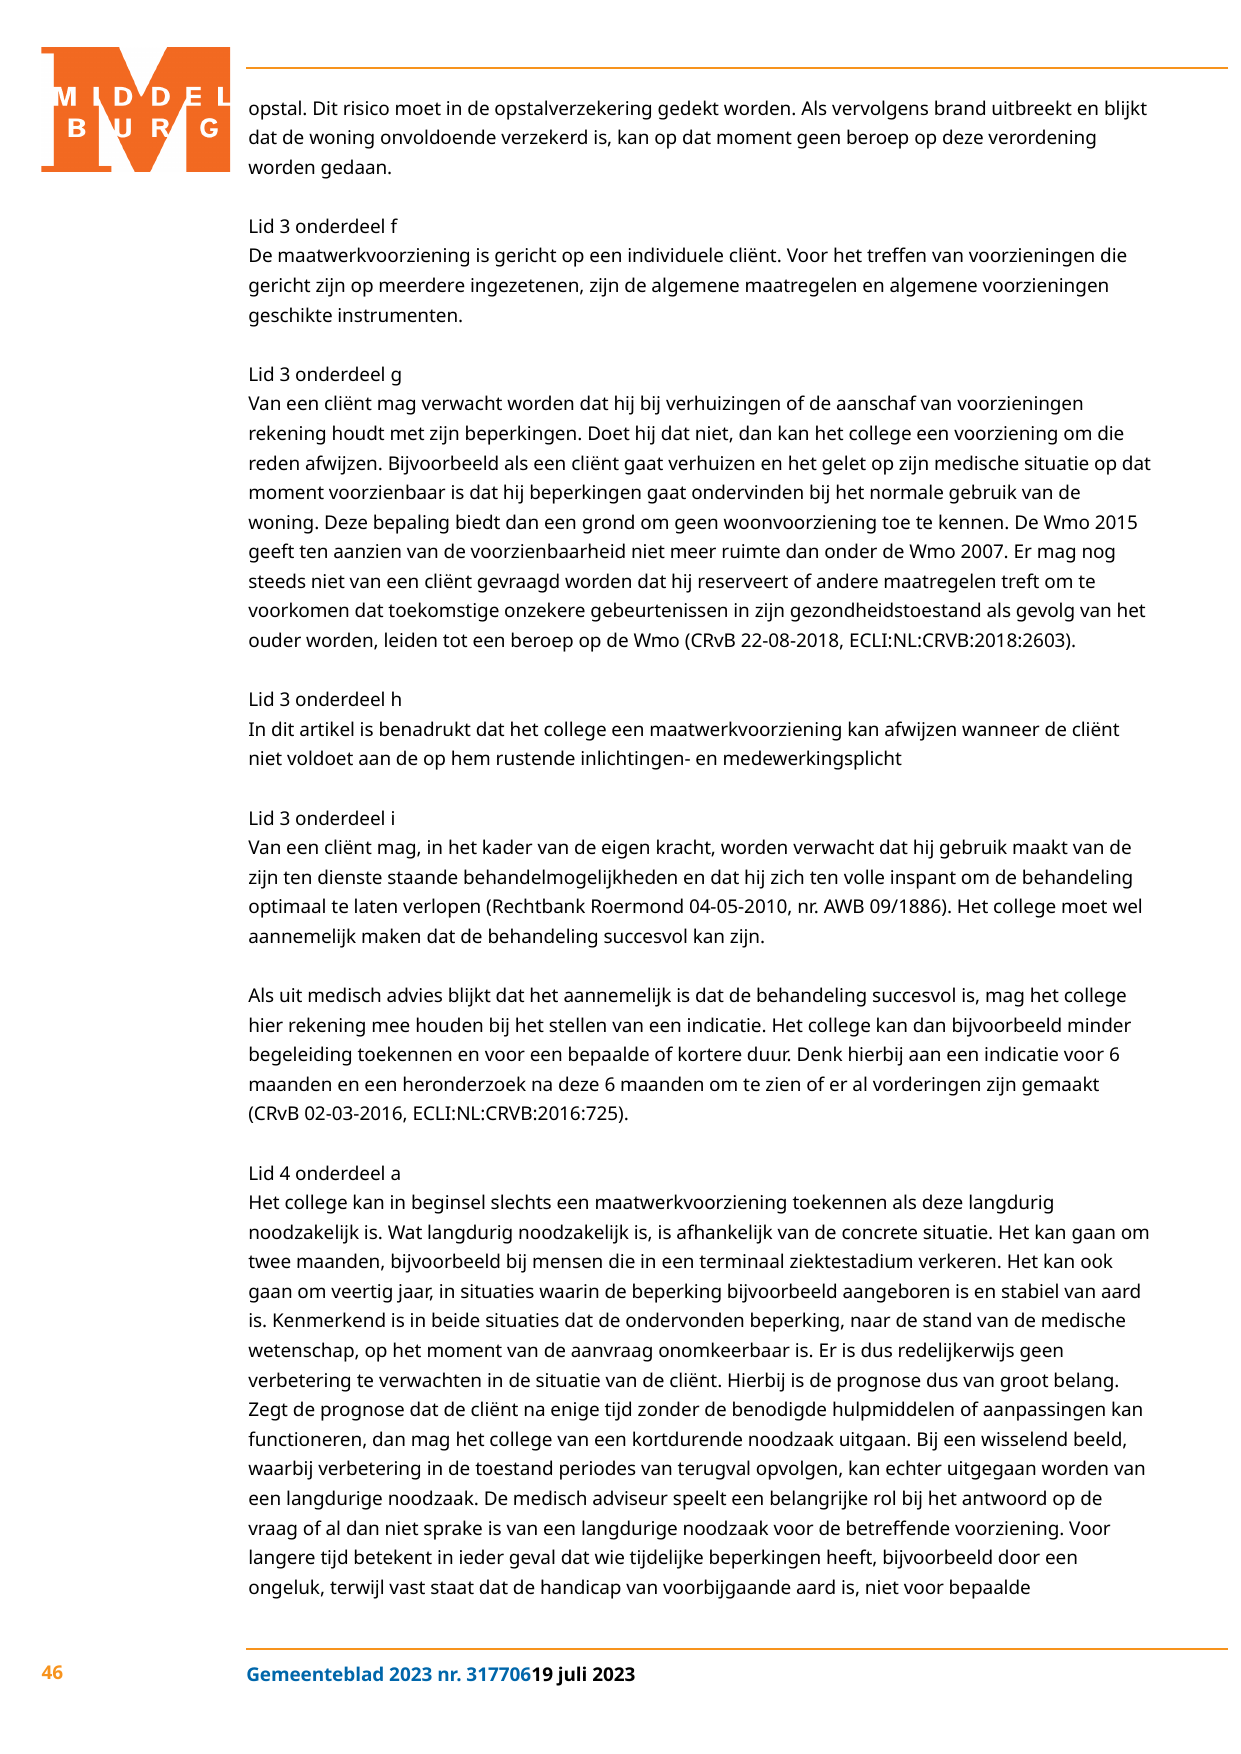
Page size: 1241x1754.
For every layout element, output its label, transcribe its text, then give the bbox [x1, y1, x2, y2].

picture [41, 47, 231, 172]
text Het college kan in beginsel slechts een maatwerkvoorziening toekennen als deze langdurig noodzakelijk is. Wat langdurig noodzakelijk is, is afhankelijk van de concrete situatie. Het kan gaan om twee maanden, bijvoorbeeld bij mensen die in een terminaal ziektestadium verkeren. Het kan ook gaan om veertig jaar, in situaties waarin de beperking bijvoorbeeld aangeboren is en stabiel van aard is. Kenmerkend is in beide situaties dat de ondervonden beperking, naar de stand van de medische wetenschap, op het moment van de aanvraag onomkeerbaar is. Er is dus redelijkerwijs geen verbetering te verwachten in de situatie van de cliënt. Hierbij is de prognose dus van groot belang. Zegt de prognose dat de cliënt na enige tijd zonder de benodigde hulpmiddelen of aanpassingen kan functioneren, dan mag het college van een kortdurende noodzaak uitgaan. Bij een wisselend beeld, waarbij verbetering in de toestand periodes van terugval opvolgen, kan echter uitgegaan worden van een langdurige noodzaak. De medisch adviseur speelt een belangrijke rol bij het antwoord op de vraag of al dan niet sprake is van een langdurige noodzaak voor de betreffende voorziening. Voor langere tijd betekent in ieder geval dat wie tijdelijke beperkingen heeft, bijvoorbeeld door een ongeluk, terwijl vast staat dat de handicap van voorbijgaande aard is, niet voor bepaalde [248, 1189, 1152, 1600]
text Van een cliënt mag verwacht worden dat hij bij verhuizingen of de aanschaf van voorzieningen rekening houdt met zijn beperkingen. Doet hij dat niet, dan kan het college een voorziening om die reden afwijzen. Bijvoorbeeld als een cliënt gaat verhuizen en het gelet op zijn medische situatie op dat moment voorzienbaar is dat hij beperkingen gaat ondervinden bij het normale gebruik van de woning. Deze bepaling biedt dan een grond om geen woonvoorziening toe te kennen. De Wmo 2015 geeft ten aanzien van de voorzienbaarheid niet meer ruimte dan onder de Wmo 2007. Er mag nog steeds niet van een cliënt gevraagd worden dat hij reserveert of andere maatregelen treft om te voorkomen dat toekomstige onzekere gebeurtenissen in zijn gezondheidstoestand als gevolg van het ouder worden, leiden tot een beroep op de Wmo (CRvB 22-08-2018, ECLI:NL:CRVB:2018:2603). [248, 391, 1152, 653]
text Lid 3 onderdeel i [248, 805, 1152, 831]
text Lid 4 onderdeel a [248, 1160, 1152, 1186]
text De maatwerkvoorziening is gericht op een individuele cliënt. Voor het treffen van voorzieningen die gericht zijn op meerdere ingezetenen, zijn de algemene maatregelen en algemene voorzieningen geschikte instrumenten. [248, 243, 1152, 328]
text Lid 3 onderdeel h [248, 686, 1152, 712]
text opstal. Dit risico moet in de opstalverzekering gedekt worden. Als vervolgens brand uitbreekt en blijkt dat de woning onvoldoende verzekerd is, kan op dat moment geen beroep op deze verordening worden gedaan. [248, 95, 1152, 180]
text Als uit medisch advies blijkt dat het aannemelijk is dat de behandeling succesvol is, mag het college hier rekening mee houden bij het stellen van een indicatie. Het college kan dan bijvoorbeeld minder begeleiding toekennen en voor een bepaalde of kortere duur. Denk hierbij aan een indicatie voor 6 maanden en een heronderzoek na deze 6 maanden om te zien of er al vorderingen zijn gemaakt (CRvB 02-03-2016, ECLI:NL:CRVB:2016:725). [248, 982, 1152, 1126]
text In dit artikel is benadrukt dat het college een maatwerkvoorziening kan afwijzen wanneer de cliënt niet voldoet aan de op hem rustende inlichtingen- en medewerkingsplicht [248, 716, 1152, 771]
text Van een cliënt mag, in het kader van de eigen kracht, worden verwacht dat hij gebruik maakt van de zijn ten dienste staande behandelmogelijkheden en dat hij zich ten volle inspant om de behandeling optimaal te laten verlopen (Rechtbank Roermond 04-05-2010, nr. AWB 09/1886). Het college moet wel aannemelijk maken dat de behandeling succesvol kan zijn. [248, 834, 1152, 949]
text Lid 3 onderdeel g [248, 361, 1152, 387]
text Lid 3 onderdeel f [248, 213, 1152, 239]
